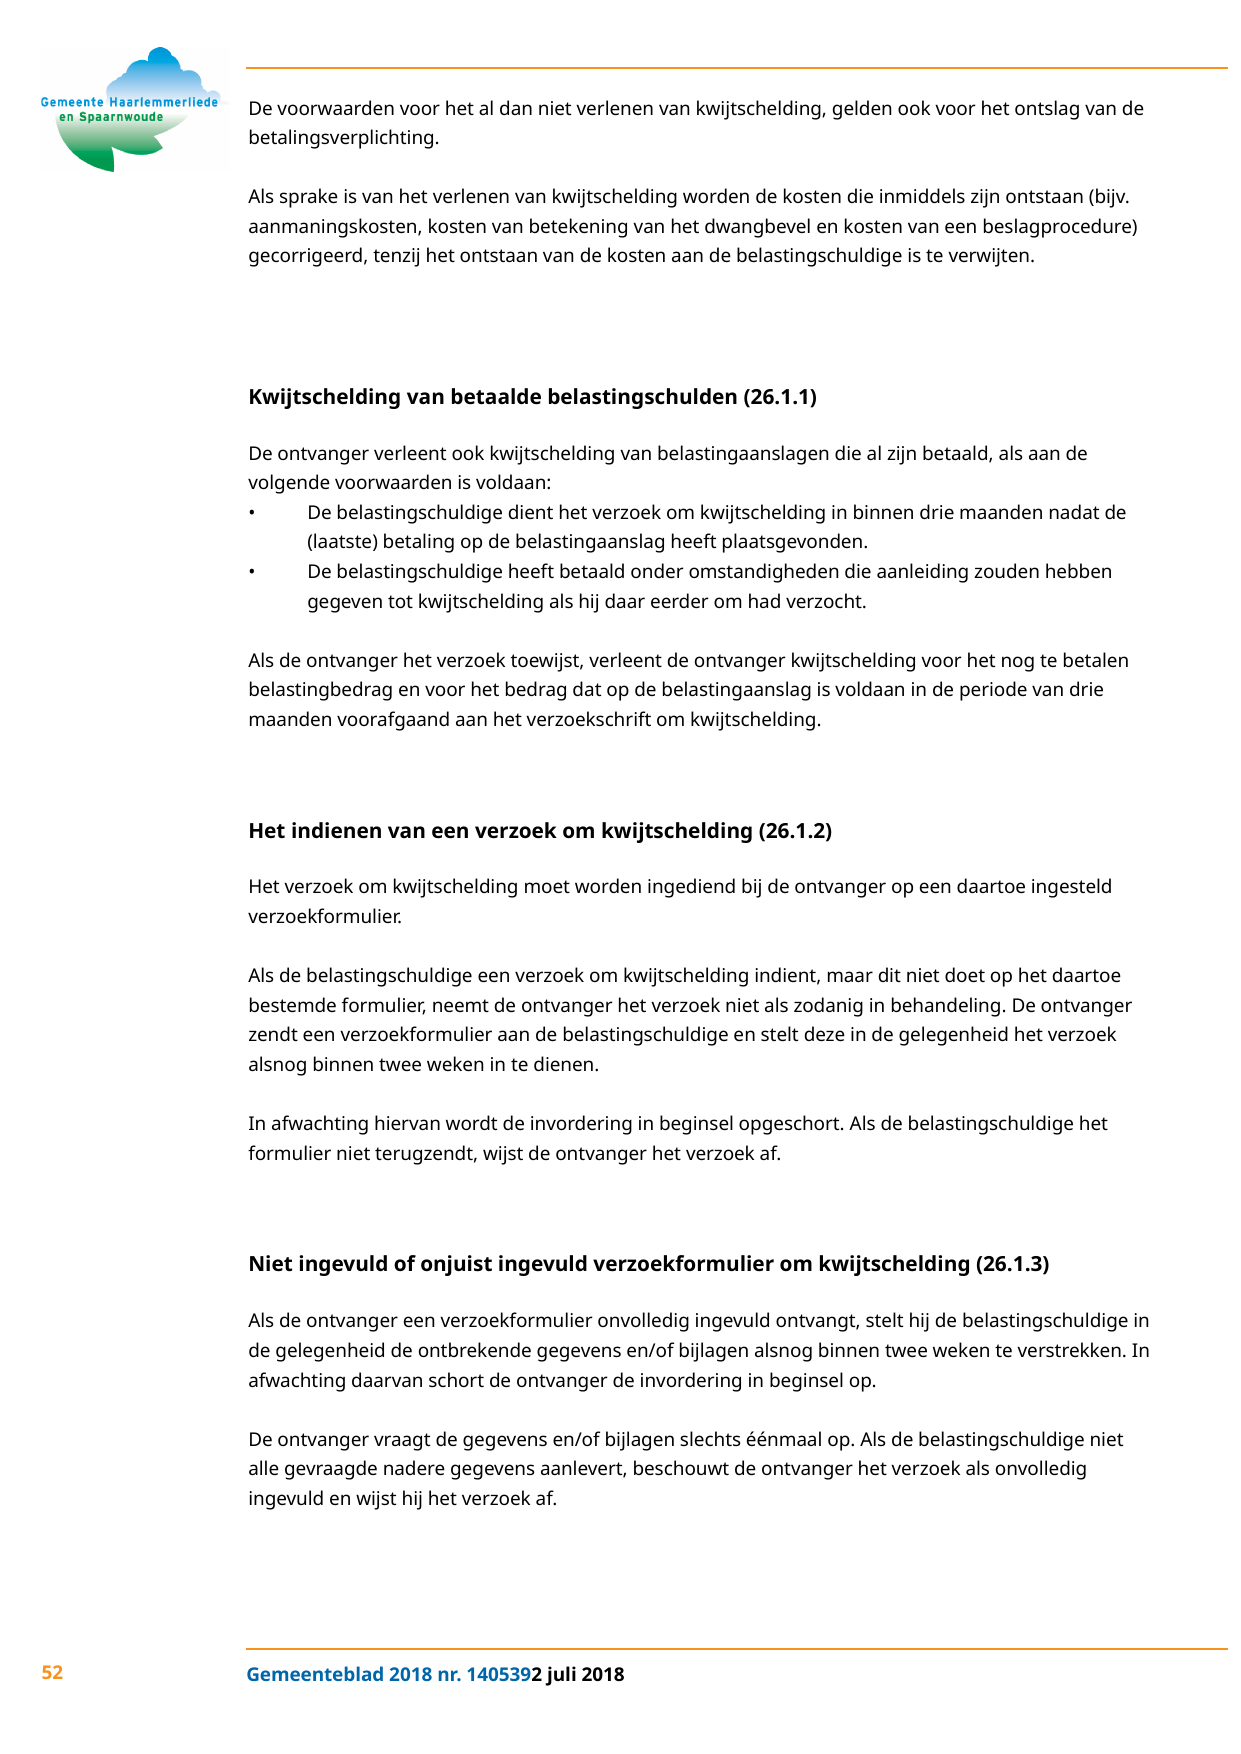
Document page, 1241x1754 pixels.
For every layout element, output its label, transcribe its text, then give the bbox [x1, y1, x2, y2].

text Als de ontvanger het verzoek toewijst, verleent de ontvanger kwijtschelding voor het nog te betalen belastingbedrag en voor het bedrag dat op de belastingaanslag is voldaan in de periode van drie maanden voorafgaand aan het verzoekschrift om kwijtschelding. [248, 647, 1152, 732]
text Kwijtschelding van betaalde belastingschulden (26.1.1) [248, 382, 1152, 410]
list De belastingschuldige dient het verzoek om kwijtschelding in binnen drie maanden nadat de (laatste) betaling op de belastingaanslag heeft plaatsgevonden. [248, 499, 1152, 554]
text De voorwaarden voor het al dan niet verlenen van kwijtschelding, gelden ook voor het ontslag van de betalingsverplichting. [248, 95, 1152, 150]
list De belastingschuldige heeft betaald onder omstandigheden die aanleiding zouden hebben gegeven tot kwijtschelding als hij daar eerder om had verzocht. [248, 558, 1152, 613]
picture [41, 47, 231, 172]
text Het indienen van een verzoek om kwijtschelding (26.1.2) [248, 816, 1152, 844]
text Het verzoek om kwijtschelding moet worden ingediend bij de ontvanger op een daartoe ingesteld verzoekformulier. [248, 874, 1152, 929]
text Als sprake is van het verlenen van kwijtschelding worden de kosten die inmiddels zijn ontstaan (bijv. aanmaningskosten, kosten van betekening van het dwangbevel en kosten van een beslagprocedure) gecorrigeerd, tenzij het ontstaan van de kosten aan de belastingschuldige is te verwijten. [248, 183, 1152, 268]
text De ontvanger verleent ook kwijtschelding van belastingaanslagen die al zijn betaald, als aan de volgende voorwaarden is voldaan: [248, 440, 1152, 495]
text Niet ingevuld of onjuist ingevuld verzoekformulier om kwijtschelding (26.1.3) [248, 1249, 1152, 1278]
text De ontvanger vraagt de gegevens en/of bijlagen slechts éénmaal op. Als de belastingschuldige niet alle gevraagde nadere gegevens aanlevert, beschouwt de ontvanger het verzoek als onvolledig ingevuld en wijst hij het verzoek af. [248, 1426, 1152, 1511]
text In afwachting hiervan wordt de invordering in beginsel opgeschort. Als de belastingschuldige het formulier niet terugzendt, wijst de ontvanger het verzoek af. [248, 1110, 1152, 1166]
text Als de ontvanger een verzoekformulier onvolledig ingevuld ontvangt, stelt hij de belastingschuldige in de gelegenheid de ontbrekende gegevens en/of bijlagen alsnog binnen twee weken te verstrekken. In afwachting daarvan schort de ontvanger de invordering in beginsel op. [248, 1308, 1152, 1392]
text Als de belastingschuldige een verzoek om kwijtschelding indient, maar dit niet doet op het daartoe bestemde formulier, neemt de ontvanger het verzoek niet als zodanig in behandeling. De ontvanger zendt een verzoekformulier aan de belastingschuldige en stelt deze in de gelegenheid het verzoek alsnog binnen twee weken in te dienen. [248, 962, 1152, 1077]
